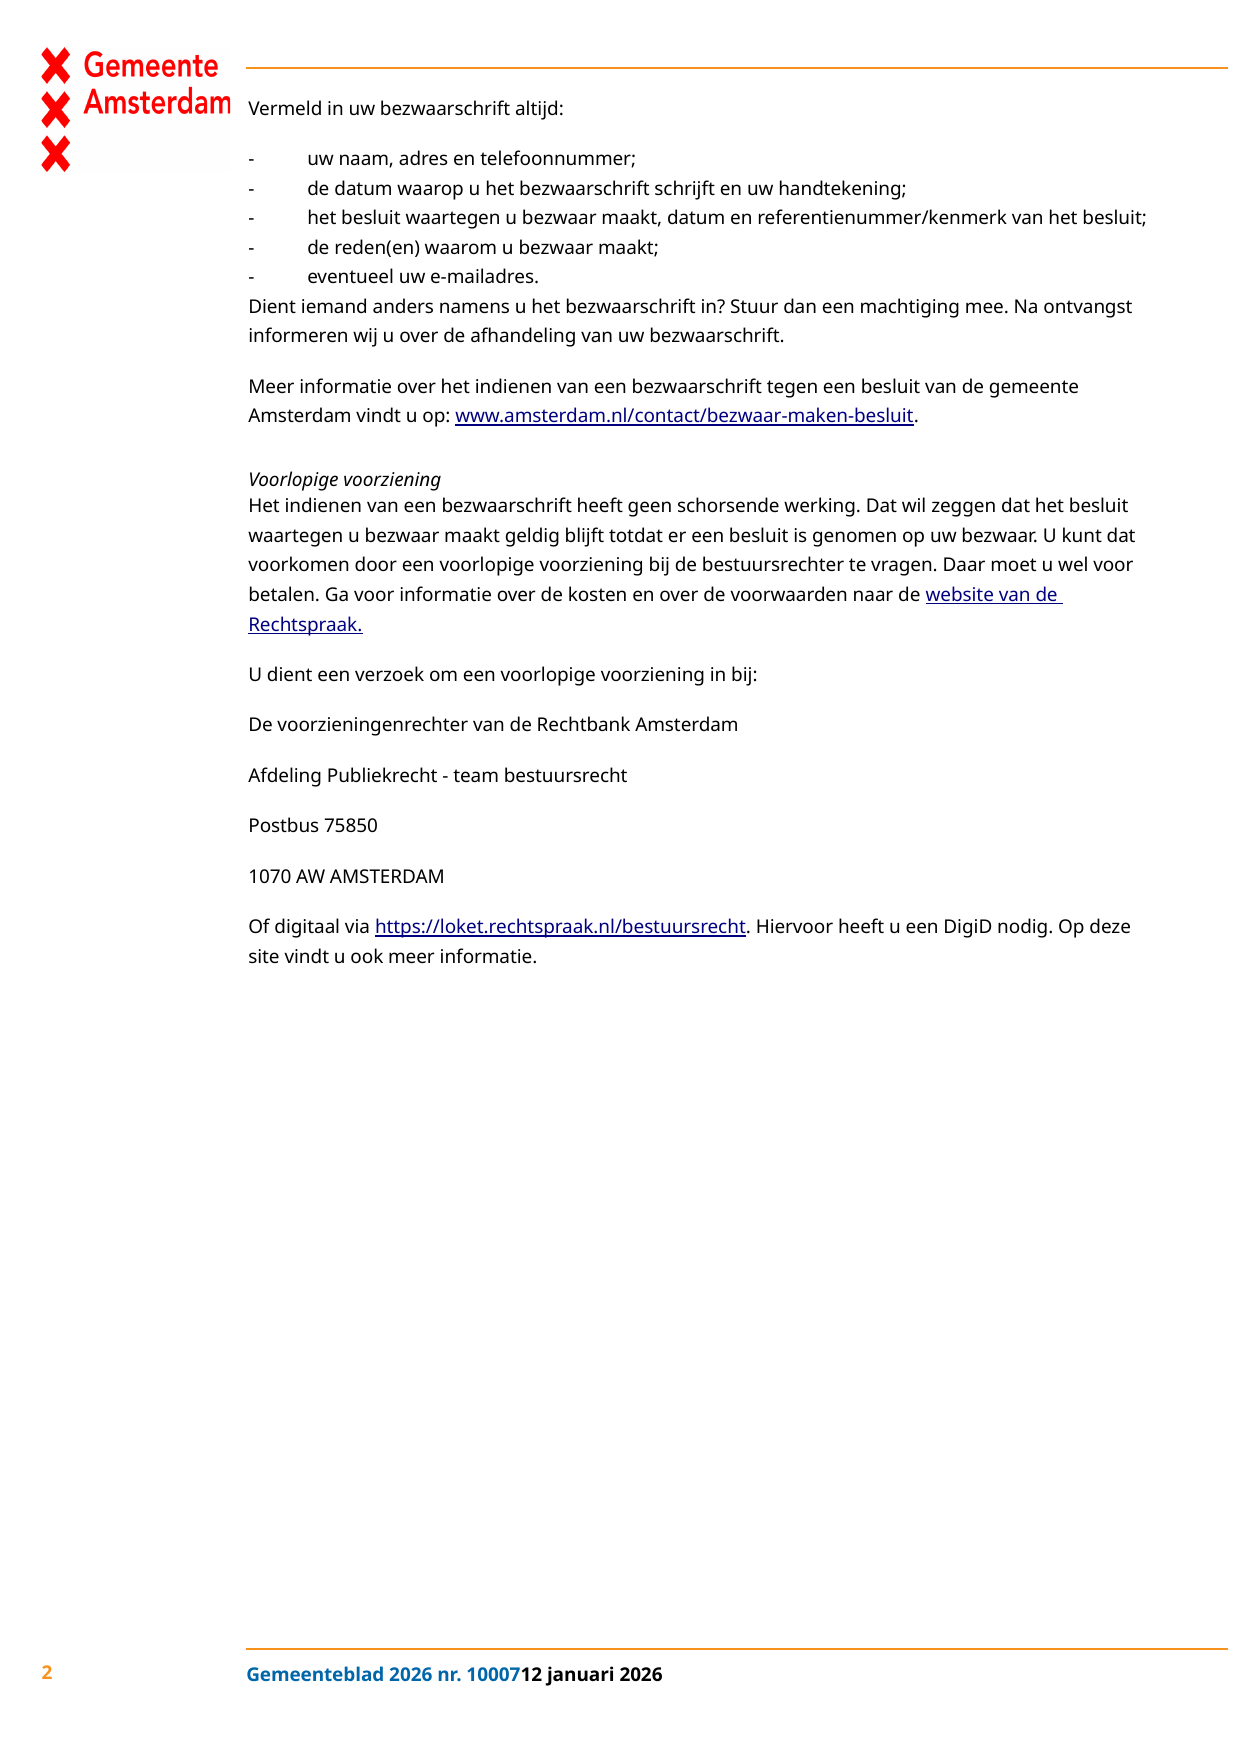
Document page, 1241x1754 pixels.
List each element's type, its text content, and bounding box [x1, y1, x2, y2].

text Het indienen van een bezwaarschrift heeft geen schorsende werking. Dat wil zeggen dat het besluit waartegen u bezwaar maakt geldig blijft totdat er een besluit is genomen op uw bezwaar. U kunt dat voorkomen door een voorlopige voorziening bij de bestuursrechter te vragen. Daar moet u wel voor betalen. Ga voor informatie over de kosten en over de voorwaarden naar de website van de Rechtspraak. [248, 492, 1152, 636]
text Of digitaal via https://loket.rechtspraak.nl/bestuursrecht. Hiervoor heeft u een DigiD nodig. Op deze site vindt u ook meer informatie. [248, 913, 1152, 968]
text Dient iemand anders namens u het bezwaarschrift in? Stuur dan een machtiging mee. Na ontvangst informeren wij u over de afhandeling van uw bezwaarschrift. [248, 293, 1152, 348]
text Meer informatie over het indienen van een bezwaarschrift tegen een besluit van de gemeente Amsterdam vindt u op: www.amsterdam.nl/contact/bezwaar-maken-besluit. [248, 373, 1152, 428]
list het besluit waartegen u bezwaar maakt, datum en referentienummer/kenmerk van het besluit; [248, 204, 1152, 230]
text 1070 AW AMSTERDAM [248, 863, 1152, 888]
list eventueel uw e-mailadres. [248, 263, 1152, 289]
text Vermeld in uw bezwaarschrift altijd: [248, 95, 1152, 121]
text Voorlopige voorziening [248, 467, 1152, 492]
text U dient een verzoek om een voorlopige voorziening in bij: [248, 661, 1152, 687]
text Afdeling Publiekrecht - team bestuursrecht [248, 762, 1152, 788]
list de datum waarop u het bezwaarschrift schrijft en uw handtekening; [248, 175, 1152, 201]
list de reden(en) waarom u bezwaar maakt; [248, 234, 1152, 260]
list uw naam, adres en telefoonnummer; [248, 145, 1152, 171]
picture [41, 47, 231, 172]
text Postbus 75850 [248, 812, 1152, 838]
text De voorzieningenrechter van de Rechtbank Amsterdam [248, 712, 1152, 737]
